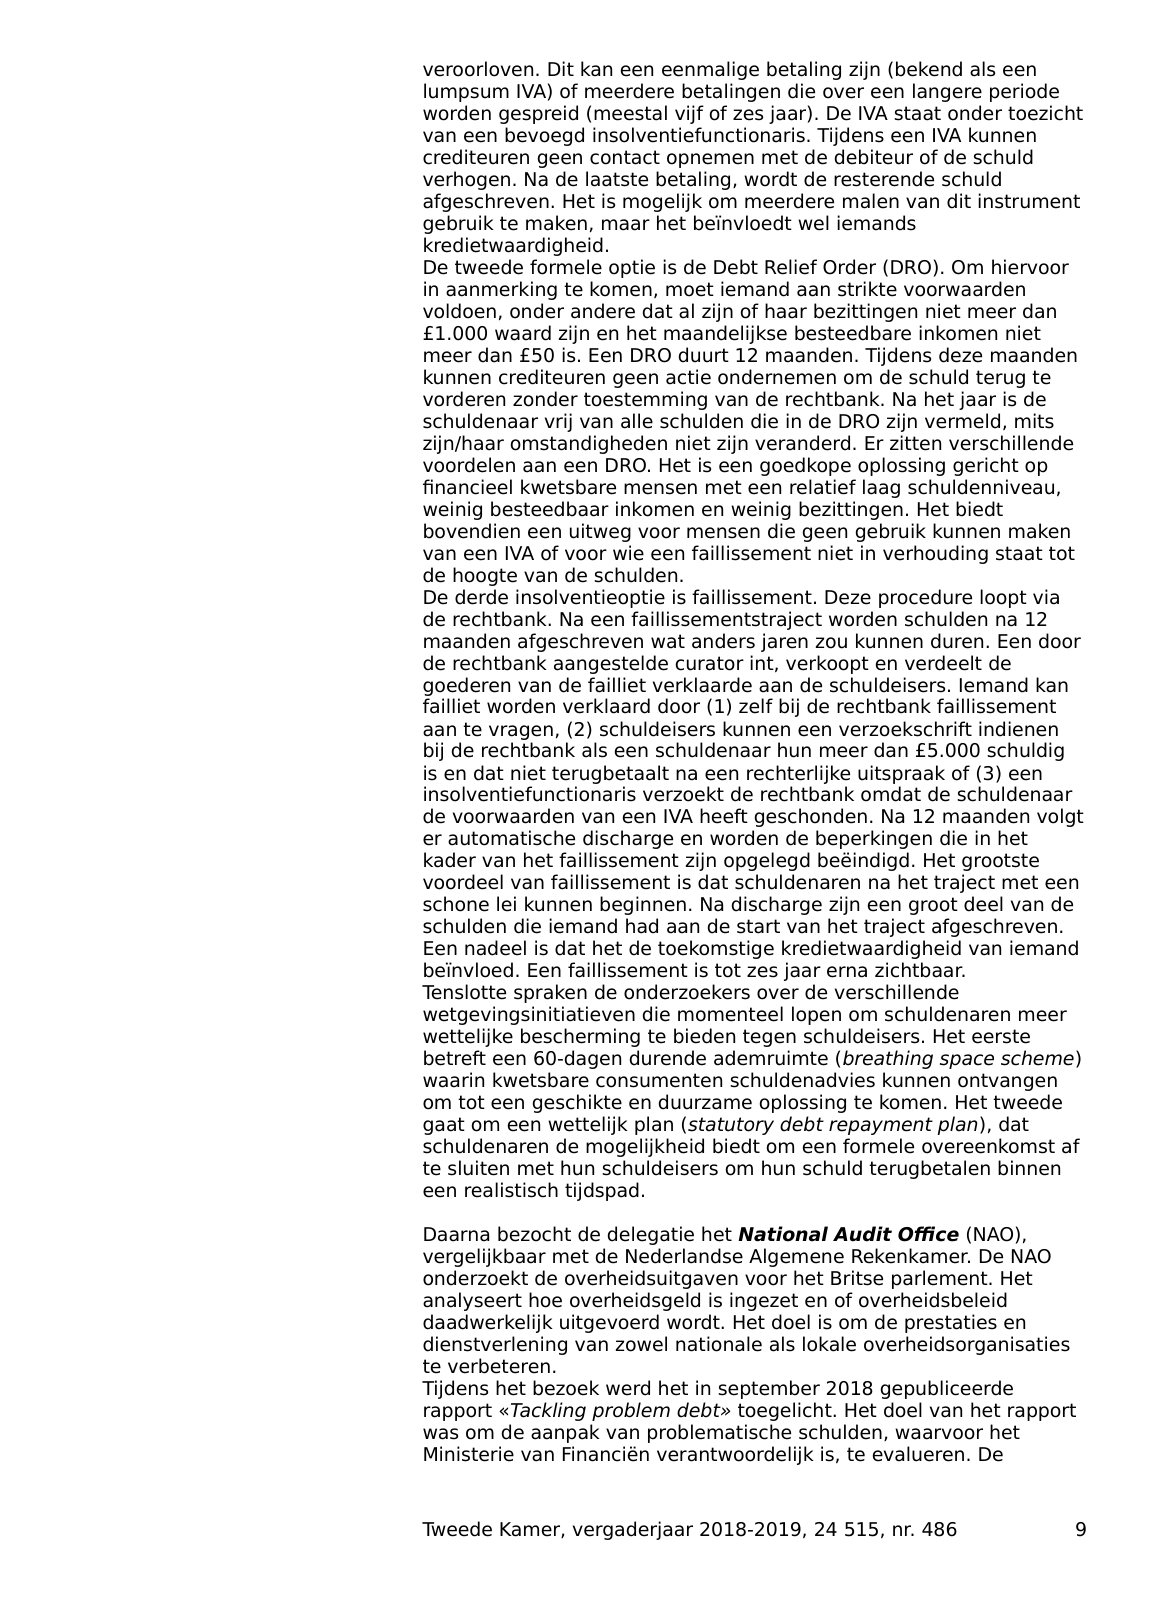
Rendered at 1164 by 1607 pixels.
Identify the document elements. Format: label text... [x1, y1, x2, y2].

text Tijdens het bezoek werd het in september 2018 gepubliceerde rapport «Tackling problem debt» toegelicht. Het doel van het rapport was om de aanpak van problematische schulden, waarvoor het Ministerie van Financiën verantwoordelijk is, te evalueren. De [422, 1378, 1087, 1466]
text Daarna bezocht de delegatie het National Audit Office (NAO), vergelijkbaar met de Nederlandse Algemene Rekenkamer. De NAO onderzoekt de overheidsuitgaven voor het Britse parlement. Het analyseert hoe overheidsgeld is ingezet en of overheidsbeleid daadwerkelijk uitgevoerd wordt. Het doel is om de prestaties en dienstverlening van zowel nationale als lokale overheidsorganisaties te verbeteren. [422, 1224, 1087, 1378]
text veroorloven. Dit kan een eenmalige betaling zijn (bekend als een lumpsum IVA) of meerdere betalingen die over een langere periode worden gespreid (meestal vijf of zes jaar). De IVA staat onder toezicht van een bevoegd insolventiefunctionaris. Tijdens een IVA kunnen crediteuren geen contact opnemen met de debiteur of de schuld verhogen. Na de laatste betaling, wordt de resterende schuld afgeschreven. Het is mogelijk om meerdere malen van dit instrument gebruik te maken, maar het beïnvloedt wel iemands kredietwaardigheid. [422, 59, 1087, 257]
text Tenslotte spraken de onderzoekers over de verschillende wetgevingsinitiatieven die momenteel lopen om schuldenaren meer wettelijke bescherming te bieden tegen schuldeisers. Het eerste betreft een 60-dagen durende ademruimte (breathing space scheme) waarin kwetsbare consumenten schuldenadvies kunnen ontvangen om tot een geschikte en duurzame oplossing te komen. Het tweede gaat om een wettelijk plan (statutory debt repayment plan), dat schuldenaren de mogelijkheid biedt om een formele overeenkomst af te sluiten met hun schuldeisers om hun schuld terugbetalen binnen een realistisch tijdspad. [422, 982, 1087, 1202]
text De tweede formele optie is de Debt Relief Order (DRO). Om hiervoor in aanmerking te komen, moet iemand aan strikte voorwaarden voldoen, onder andere dat al zijn of haar bezittingen niet meer dan £1.000 waard zijn en het maandelijkse besteedbare inkomen niet meer dan £50 is. Een DRO duurt 12 maanden. Tijdens deze maanden kunnen crediteuren geen actie ondernemen om de schuld terug te vorderen zonder toestemming van de rechtbank. Na het jaar is de schuldenaar vrij van alle schulden die in de DRO zijn vermeld, mits zijn/haar omstandigheden niet zijn veranderd. Er zitten verschillende voordelen aan een DRO. Het is een goedkope oplossing gericht op financieel kwetsbare mensen met een relatief laag schuldenniveau, weinig besteedbaar inkomen en weinig bezittingen. Het biedt bovendien een uitweg voor mensen die geen gebruik kunnen maken van een IVA of voor wie een faillissement niet in verhouding staat tot de hoogte van de schulden. [422, 257, 1087, 587]
text De derde insolventieoptie is faillissement. Deze procedure loopt via de rechtbank. Na een faillissementstraject worden schulden na 12 maanden afgeschreven wat anders jaren zou kunnen duren. Een door de rechtbank aangestelde curator int, verkoopt en verdeelt de goederen van de failliet verklaarde aan de schuldeisers. Iemand kan failliet worden verklaard door (1) zelf bij de rechtbank faillissement aan te vragen, (2) schuldeisers kunnen een verzoekschrift indienen bij de rechtbank als een schuldenaar hun meer dan £5.000 schuldig is en dat niet terugbetaalt na een rechterlijke uitspraak of (3) een insolventiefunctionaris verzoekt de rechtbank omdat de schuldenaar de voorwaarden van een IVA heeft geschonden. Na 12 maanden volgt er automatische discharge en worden de beperkingen die in het kader van het faillissement zijn opgelegd beëindigd. Het grootste voordeel van faillissement is dat schuldenaren na het traject met een schone lei kunnen beginnen. Na discharge zijn een groot deel van de schulden die iemand had aan de start van het traject afgeschreven. Een nadeel is dat het de toekomstige kredietwaardigheid van iemand beïnvloed. Een faillissement is tot zes jaar erna zichtbaar. [422, 587, 1087, 982]
